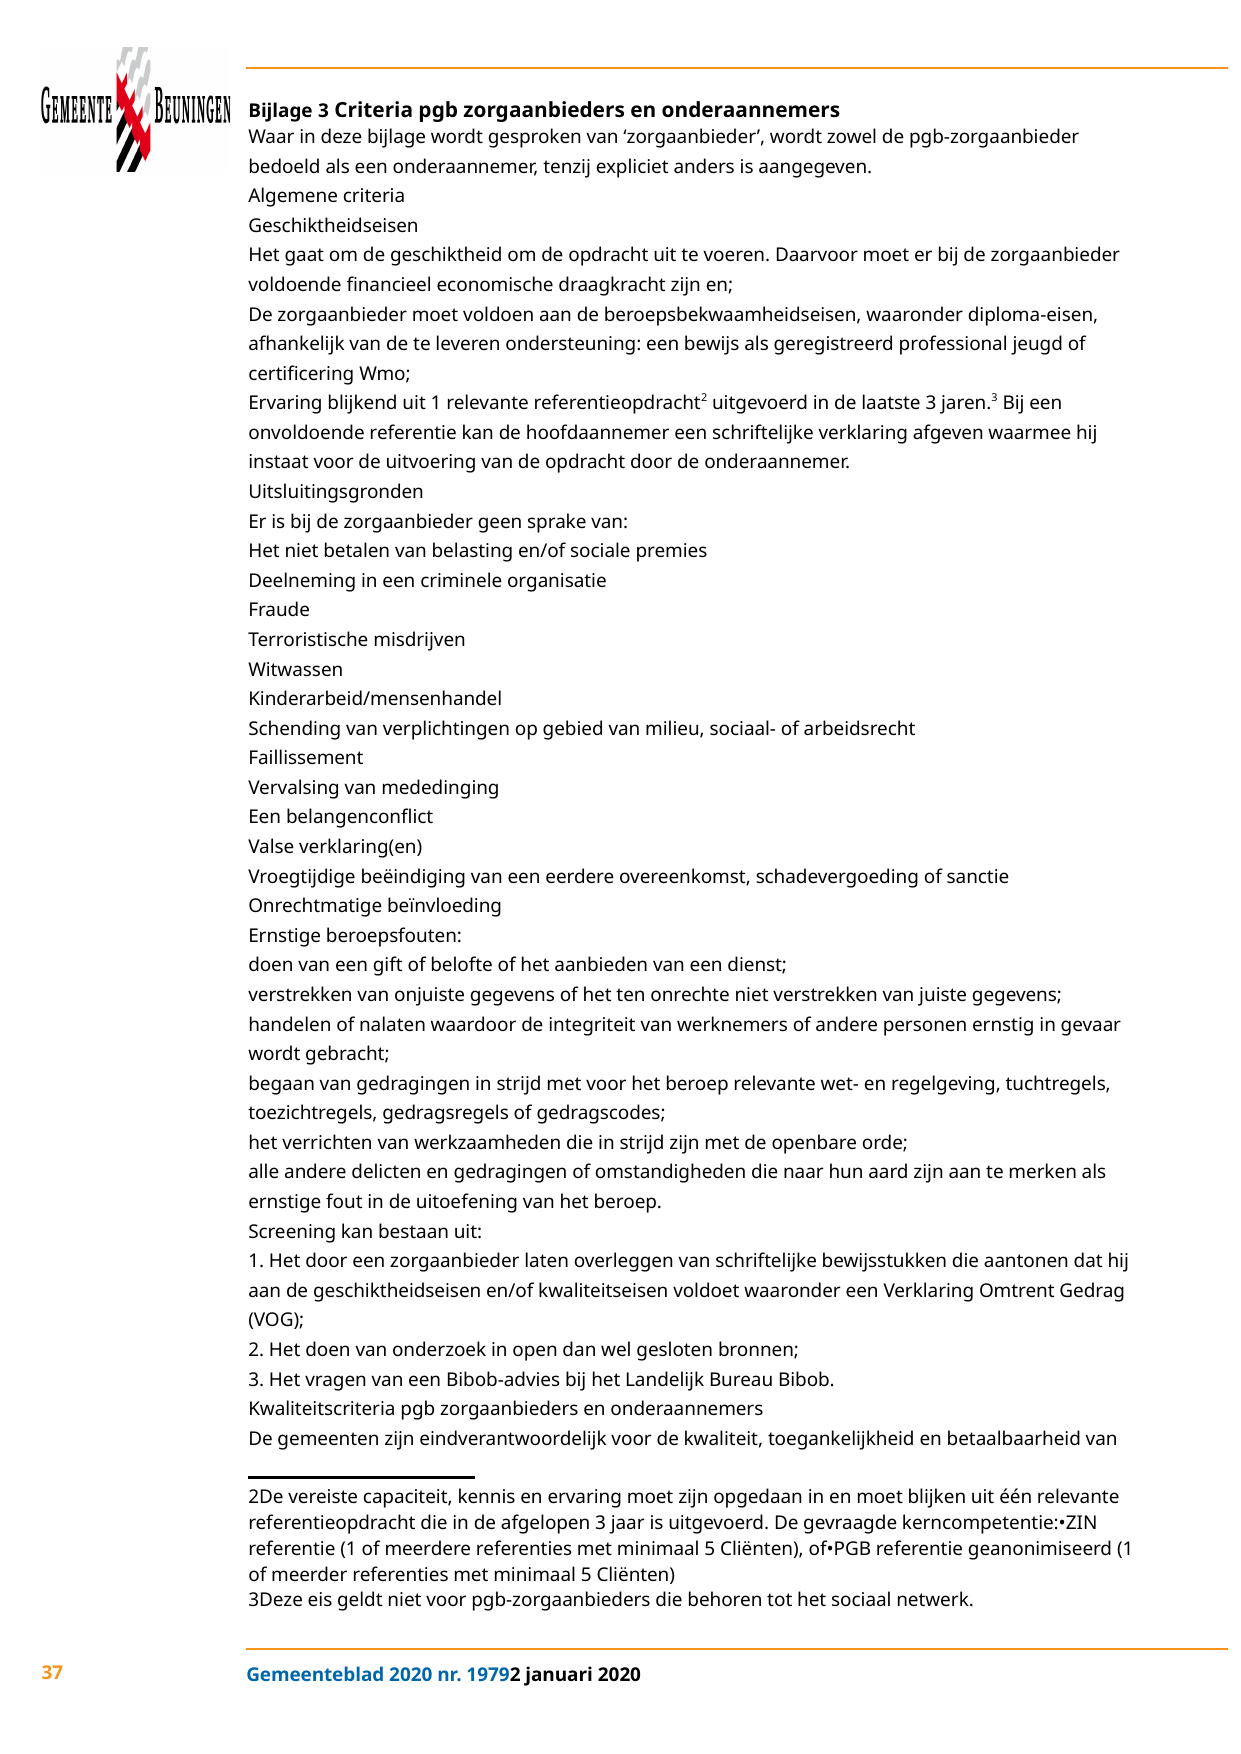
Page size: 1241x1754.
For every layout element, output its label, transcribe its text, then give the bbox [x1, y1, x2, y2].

text handelen of nalaten waardoor de integriteit van werknemers of andere personen ernstig in gevaar wordt gebracht; [248, 1011, 1152, 1066]
text Bijlage 3 Criteria pgb zorgaanbieders en onderaannemers [248, 95, 1152, 123]
text De zorgaanbieder moet voldoen aan de beroepsbekwaamheidseisen, waaronder diploma-eisen, afhankelijk van de te leveren ondersteuning: een bewijs als geregistreerd professional jeugd of certificering Wmo; [248, 301, 1152, 386]
text Screening kan bestaan uit: [248, 1218, 1152, 1244]
text De vereiste capaciteit, kennis en ervaring moet zijn opgedaan in en moet blijken uit één relevante referentieopdracht die in de afgelopen 3 jaar is uitgevoerd. De gevraagde kerncompetentie:•ZIN referentie (1 of meerdere referenties met minimaal 5 Cliënten), of•PGB referentie geanonimiseerd (1 of meerder referenties met minimaal 5 Cliënten) [248, 1483, 1152, 1586]
text Witwassen [248, 656, 1152, 682]
text het verrichten van werkzaamheden die in strijd zijn met de openbare orde; [248, 1129, 1152, 1155]
text Vroegtijdige beëindiging van een eerdere overeenkomst, schadevergoeding of sanctie [248, 863, 1152, 889]
text Valse verklaring(en) [248, 833, 1152, 859]
text De gemeenten zijn eindverantwoordelijk voor de kwaliteit, toegankelijkheid en betaalbaarheid van [248, 1425, 1152, 1451]
text doen van een gift of belofte of het aanbieden van een dienst; [248, 952, 1152, 977]
picture [41, 47, 231, 172]
text Onrechtmatige beïnvloeding [248, 892, 1152, 918]
text Waar in deze bijlage wordt gesproken van ‘zorgaanbieder’, wordt zowel de pgb-zorgaanbieder bedoeld als een onderaannemer, tenzij expliciet anders is aangegeven. [248, 123, 1152, 179]
text alle andere delicten en gedragingen of omstandigheden die naar hun aard zijn aan te merken als ernstige fout in de uitoefening van het beroep. [248, 1159, 1152, 1214]
text 2. Het doen van onderzoek in open dan wel gesloten bronnen; [248, 1336, 1152, 1362]
text Algemene criteria [248, 182, 1152, 208]
text Ervaring blijkend uit 1 relevante referentieopdracht uitgevoerd in de laatste 3 jaren. Bij een onvoldoende referentie kan de hoofdaannemer een schriftelijke verklaring afgeven waarmee hij instaat voor de uitvoering van de opdracht door de onderaannemer. [248, 389, 1152, 474]
text Deze eis geldt niet voor pgb-zorgaanbieders die behoren tot het sociaal netwerk. [248, 1586, 1152, 1612]
text Uitsluitingsgronden [248, 478, 1152, 504]
text Schending van verplichtingen op gebied van milieu, sociaal- of arbeidsrecht [248, 715, 1152, 741]
text Ernstige beroepsfouten: [248, 922, 1152, 948]
text Er is bij de zorgaanbieder geen sprake van: [248, 508, 1152, 534]
text 3. Het vragen van een Bibob-advies bij het Landelijk Bureau Bibob. [248, 1366, 1152, 1392]
text Terroristische misdrijven [248, 626, 1152, 652]
text Geschiktheidseisen [248, 212, 1152, 238]
text Een belangenconflict [248, 804, 1152, 829]
text verstrekken van onjuiste gegevens of het ten onrechte niet verstrekken van juiste gegevens; [248, 981, 1152, 1007]
text 1. Het door een zorgaanbieder laten overleggen van schriftelijke bewijsstukken die aantonen dat hij aan de geschiktheidseisen en/of kwaliteitseisen voldoet waaronder een Verklaring Omtrent Gedrag (VOG); [248, 1247, 1152, 1332]
text Fraude [248, 597, 1152, 622]
text Vervalsing van mededinging [248, 774, 1152, 800]
text begaan van gedragingen in strijd met voor het beroep relevante wet- en regelgeving, tuchtregels, toezichtregels, gedragsregels of gedragscodes; [248, 1070, 1152, 1125]
text Faillissement [248, 744, 1152, 770]
text Kinderarbeid/mensenhandel [248, 685, 1152, 711]
text Het niet betalen van belasting en/of sociale premies [248, 537, 1152, 563]
text Kwaliteitscriteria pgb zorgaanbieders en onderaannemers [248, 1395, 1152, 1421]
text Het gaat om de geschiktheid om de opdracht uit te voeren. Daarvoor moet er bij de zorgaanbieder voldoende financieel economische draagkracht zijn en; [248, 242, 1152, 297]
text Deelneming in een criminele organisatie [248, 567, 1152, 593]
